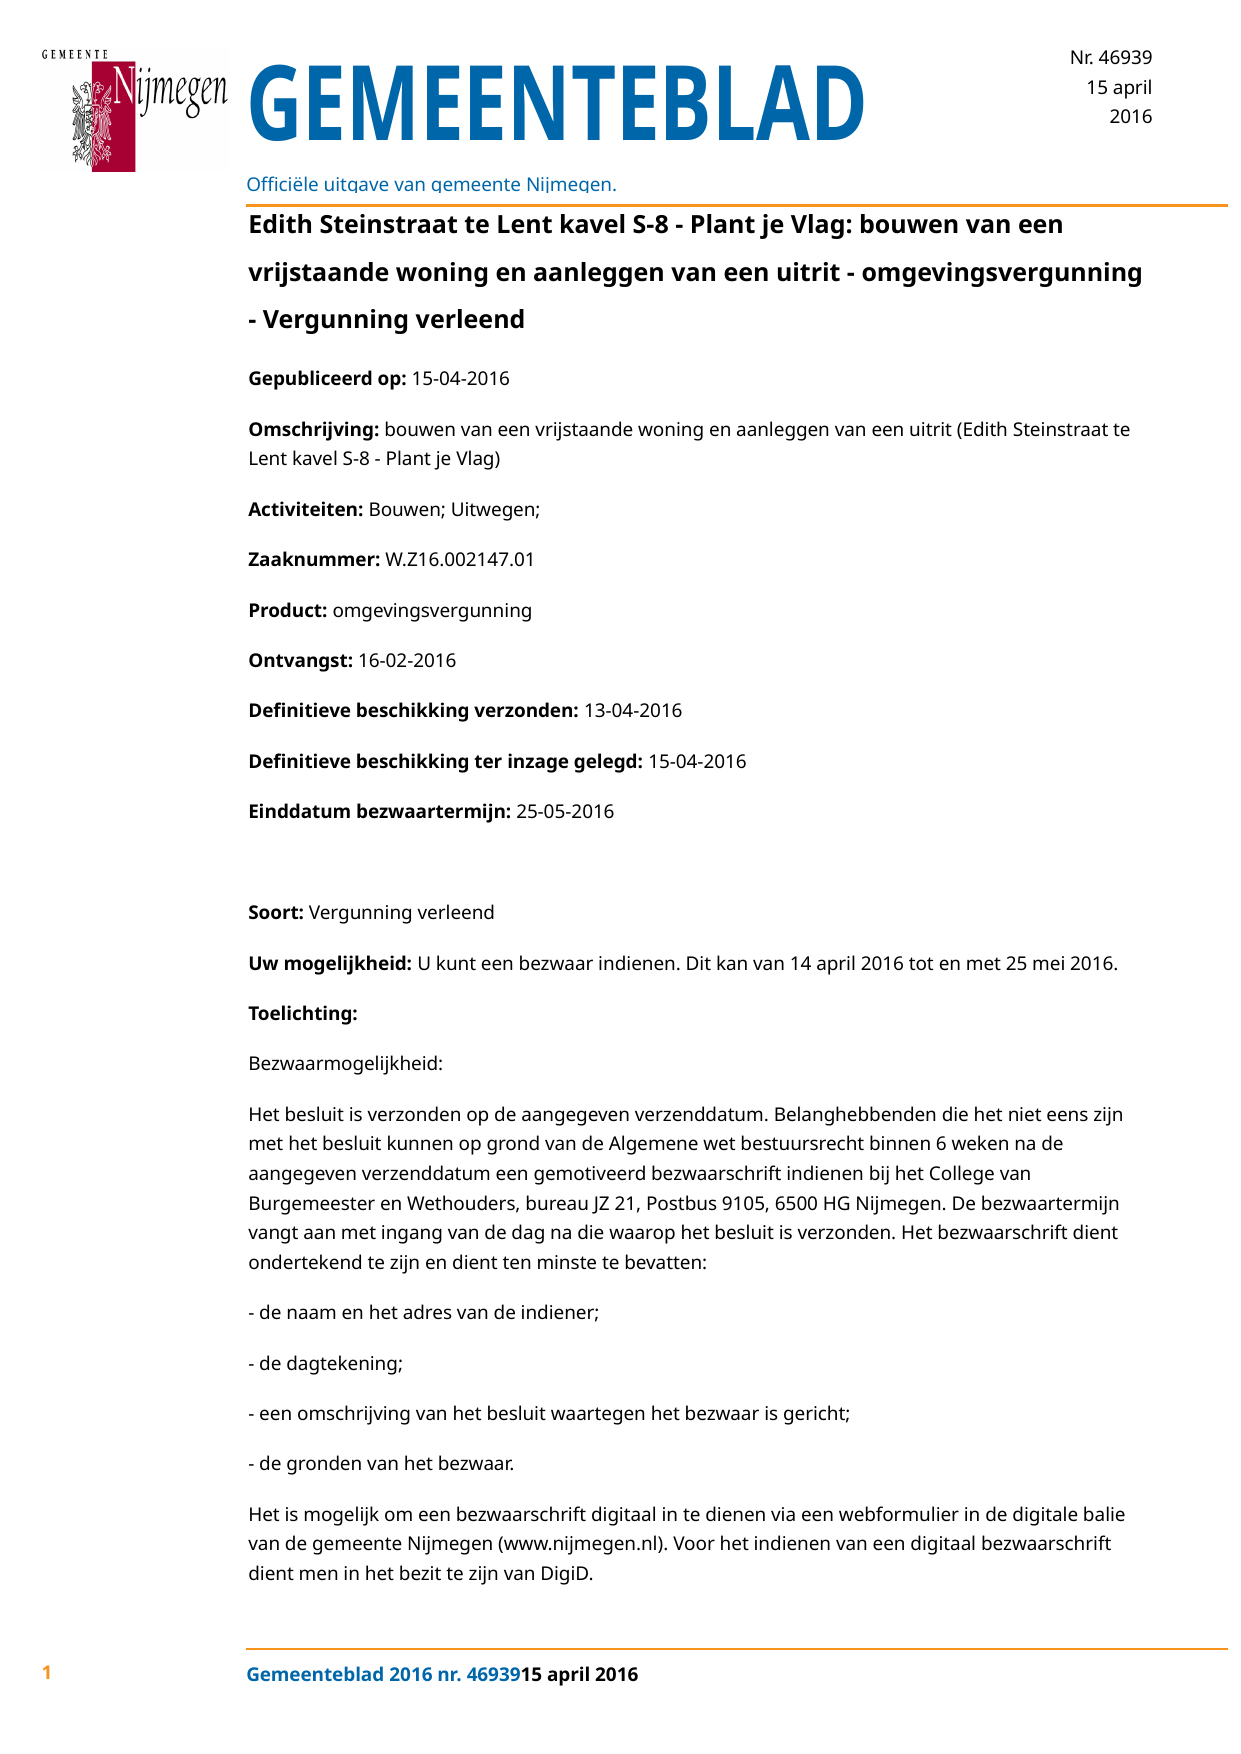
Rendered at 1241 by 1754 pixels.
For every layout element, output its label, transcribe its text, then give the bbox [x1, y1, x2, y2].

text Gepubliceerd op: 15-04-2016 [248, 366, 1152, 391]
text Bezwaarmogelijkheid: [248, 1051, 1152, 1076]
text Soort: Vergunning verleend [248, 899, 1152, 925]
text - een omschrijving van het besluit waartegen het bezwaar is gericht; [248, 1400, 1152, 1426]
text Definitieve beschikking ter inzage gelegd: 15-04-2016 [248, 748, 1152, 774]
text Uw mogelijkheid: U kunt een bezwaar indienen. Dit kan van 14 april 2016 tot en met 25 mei 2016. [248, 950, 1152, 975]
text Activiteiten: Bouwen; Uitwegen; [248, 496, 1152, 522]
text Definitieve beschikking verzonden: 13-04-2016 [248, 698, 1152, 723]
text - de naam en het adres van de indiener; [248, 1299, 1152, 1325]
text - de dagtekening; [248, 1350, 1152, 1375]
text Product: omgevingsvergunning [248, 597, 1152, 622]
text Einddatum bezwaartermijn: 25-05-2016 [248, 798, 1152, 824]
text Toelichting: [248, 1000, 1152, 1026]
text Ontvangst: 16-02-2016 [248, 647, 1152, 673]
text Het besluit is verzonden op de aangegeven verzenddatum. Belanghebbenden die het niet eens zijn met het besluit kunnen op grond van de Algemene wet bestuursrecht binnen 6 weken na de aangegeven verzenddatum een gemotiveerd bezwaarschrift indienen bij het College van Burgemeester en Wethouders, bureau JZ 21, Postbus 9105, 6500 HG Nijmegen. De bezwaartermijn vangt aan met ingang van de dag na die waarop het besluit is verzonden. Het bezwaarschrift dient ondertekend te zijn en dient ten minste te bevatten: [248, 1101, 1152, 1274]
text Zaaknummer: W.Z16.002147.01 [248, 546, 1152, 572]
text - de gronden van het bezwaar. [248, 1451, 1152, 1476]
text Omschrijving: bouwen van een vrijstaande woning en aanleggen van een uitrit (Edith Steinstraat te Lent kavel S-8 - Plant je Vlag) [248, 416, 1152, 471]
text Het is mogelijk om een bezwaarschrift digitaal in te dienen via een webformulier in de digitale balie van de gemeente Nijmegen (www.nijmegen.nl). Voor het indienen van een digitaal bezwaarschrift dient men in het bezit te zijn van DigiD. [248, 1501, 1152, 1586]
picture [41, 47, 231, 172]
text Edith Steinstraat te Lent kavel S-8 - Plant je Vlag: bouwen van een vrijstaande woning en aanleggen van een uitrit - omgevingsvergunning - Vergunning verleend [248, 207, 1152, 336]
